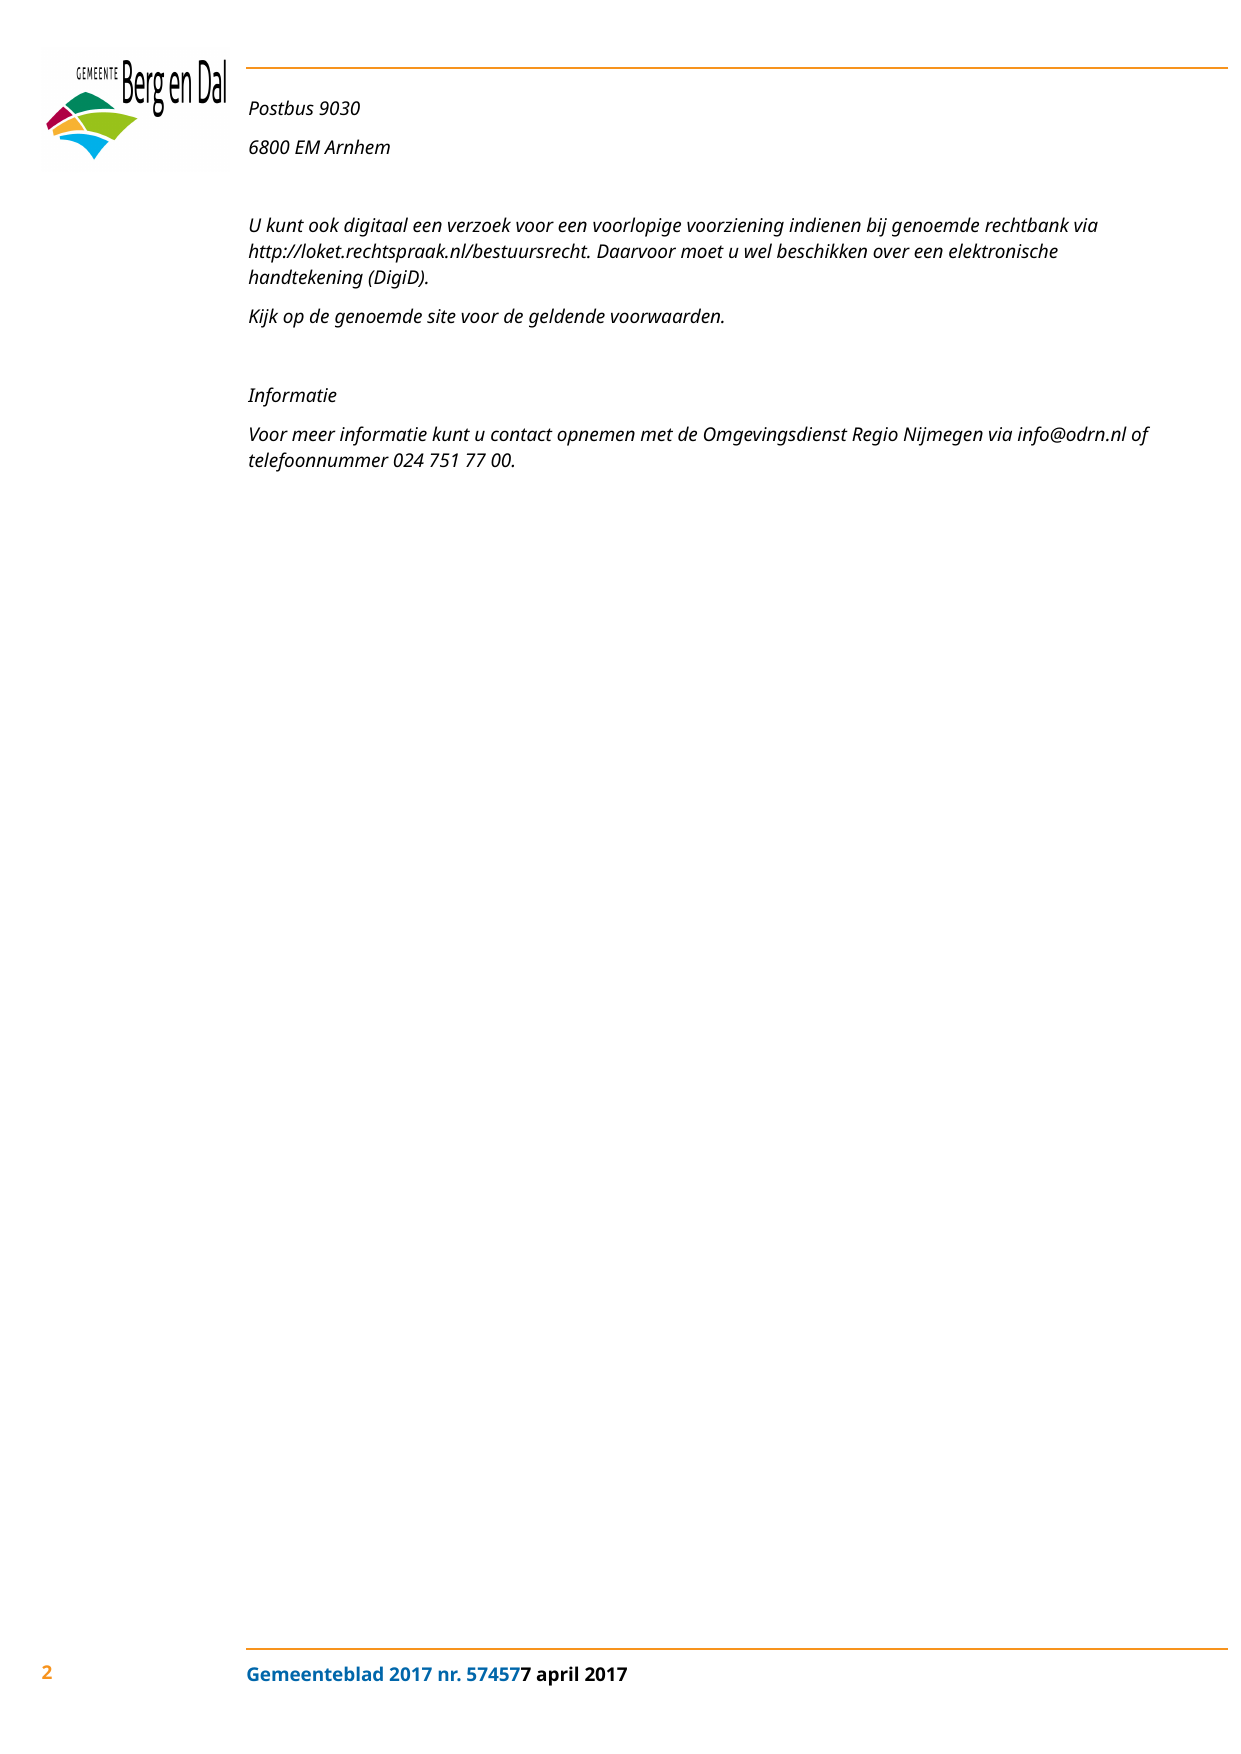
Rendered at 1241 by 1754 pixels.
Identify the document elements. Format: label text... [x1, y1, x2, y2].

text U kunt ook digitaal een verzoek voor een voorlopige voorziening indienen bij genoemde rechtbank via http://loket.rechtspraak.nl/bestuursrecht. Daarvoor moet u wel beschikken over een elektronische handtekening (DigiD). [248, 213, 1152, 290]
text Informatie [248, 382, 1152, 408]
text Kijk op de genoemde site voor de geldende voorwaarden. [248, 303, 1152, 329]
picture [41, 47, 231, 172]
text Postbus 9030 [248, 95, 1152, 121]
text 6800 EM Arnhem [248, 134, 1152, 160]
text Voor meer informatie kunt u contact opnemen met de Omgevingsdienst Regio Nijmegen via info@odrn.nl of telefoonnummer 024 751 77 00. [248, 421, 1152, 473]
